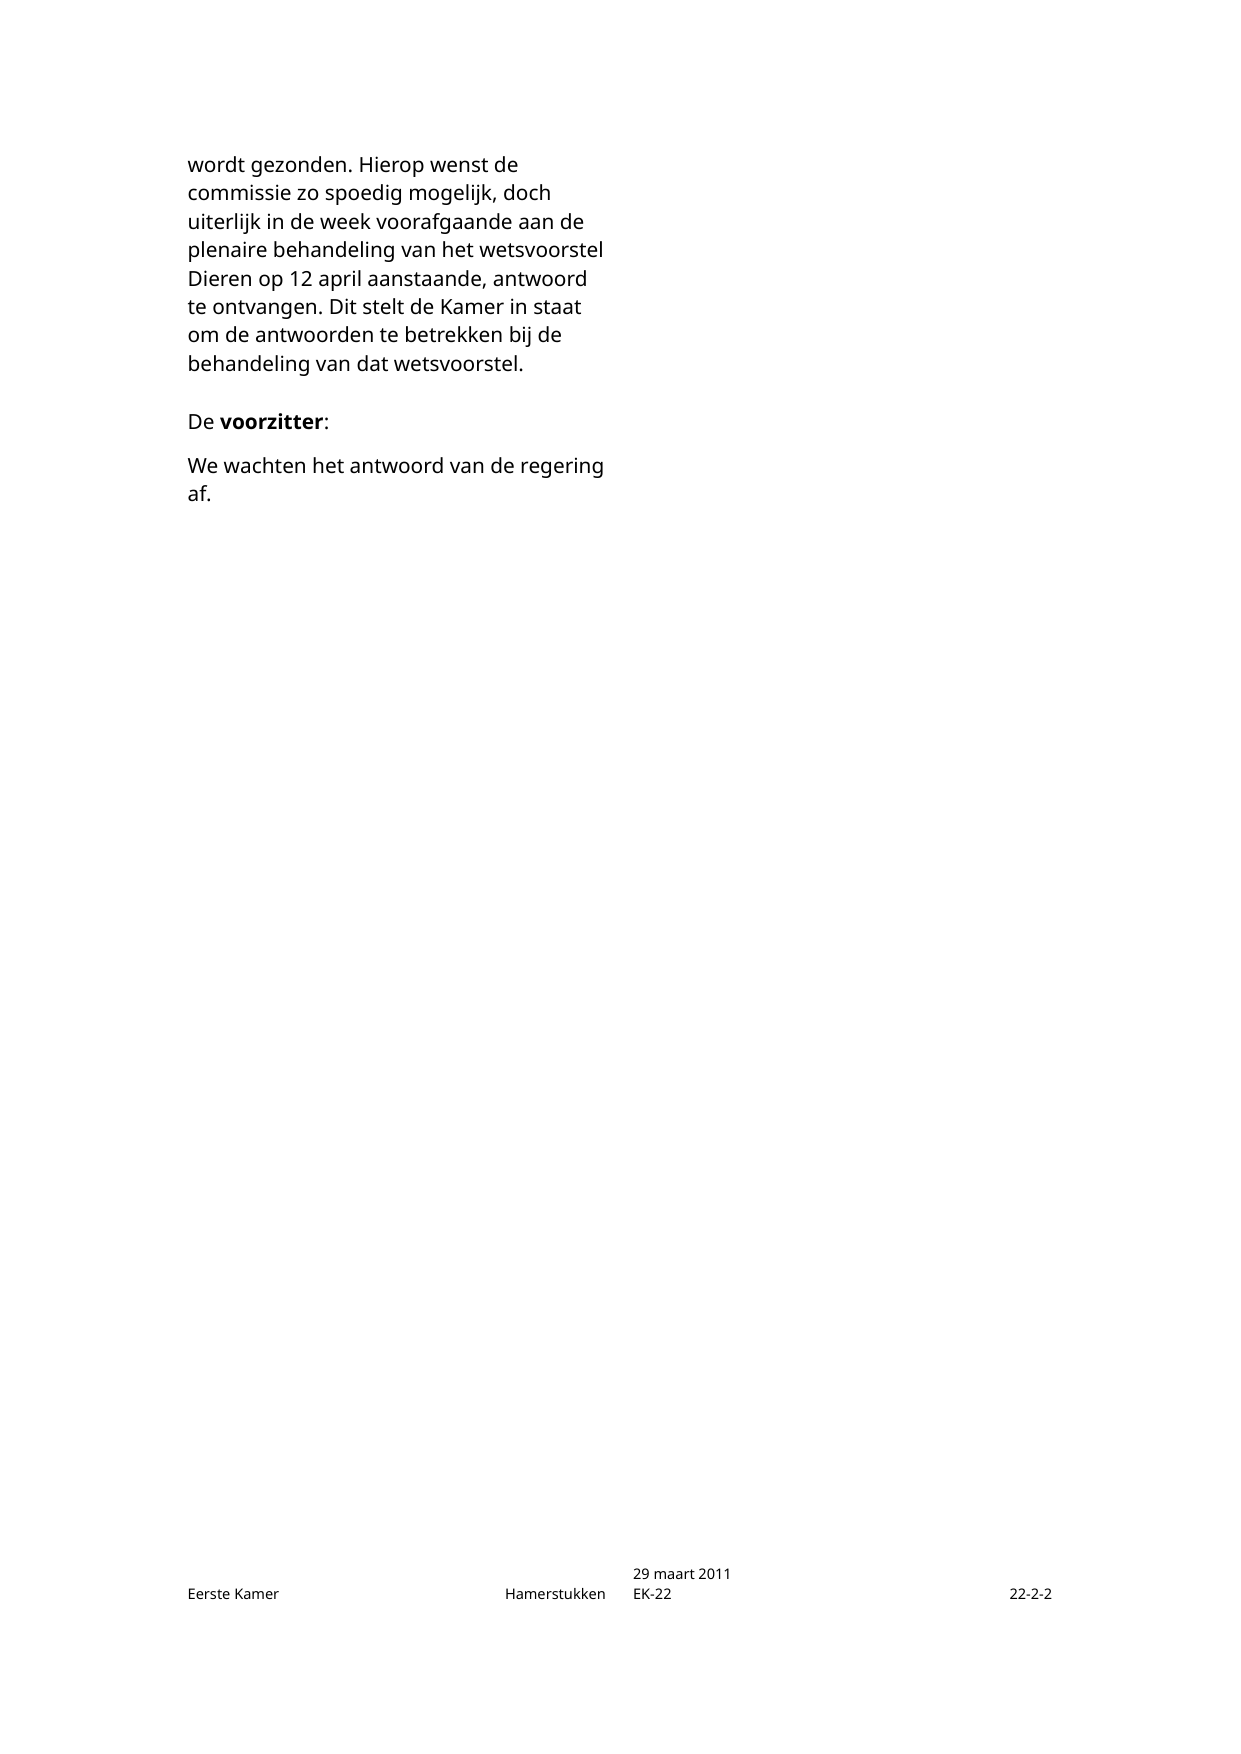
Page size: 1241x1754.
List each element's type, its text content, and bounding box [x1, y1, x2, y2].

text We wachten het antwoord van de regering af. [187, 451, 605, 508]
text De voorzitter: [187, 407, 605, 436]
text wordt gezonden. Hierop wenst de commissie zo spoedig mogelijk, doch uiterlijk in de week voorafgaande aan de plenaire behandeling van het wetsvoorstel Dieren op 12 april aanstaande, antwoord te ontvangen. Dit stelt de Kamer in staat om de antwoorden te betrekken bij de behandeling van dat wetsvoorstel. [187, 150, 605, 377]
